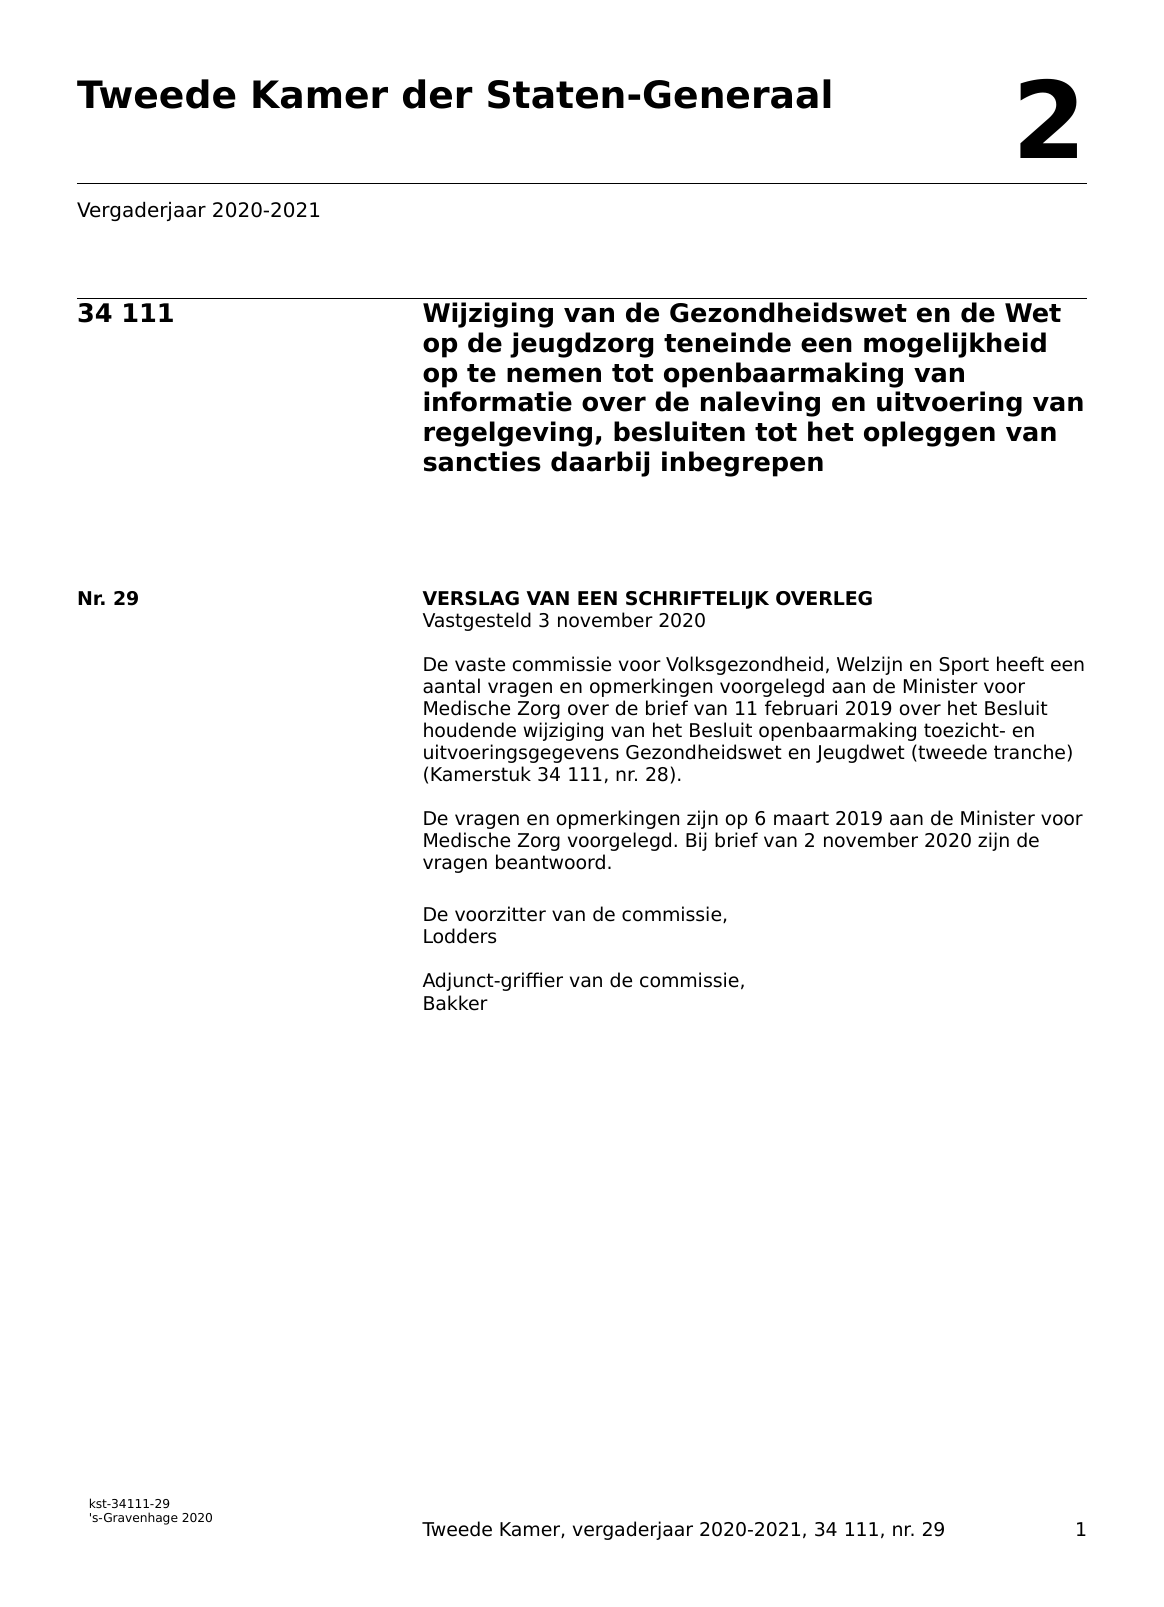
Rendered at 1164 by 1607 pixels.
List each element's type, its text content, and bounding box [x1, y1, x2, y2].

subtitle Nr. 29 VERSLAG VAN EEN SCHRIFTELIJK OVERLEG [77, 588, 1087, 610]
text De voorzitter van de commissie, Lodders [422, 904, 1087, 948]
subtitle 34 111 Wijziging van de Gezondheidswet en de Wet op de jeugdzorg teneinde een mogelijkheid op te nemen tot openbaarmaking van informatie over de naleving en uitvoering van regelgeving, besluiten tot het opleggen van sancties daarbij inbegrepen [77, 299, 1087, 477]
table_cell Vergaderjaar 2020-2021 [77, 184, 1087, 298]
text 's-Gravenhage 2020 [88, 1511, 323, 1525]
table_header 2 [886, 59, 1087, 183]
text Adjunct-griffier van de commissie, Bakker [422, 970, 1087, 1014]
text kst-34111-29 [88, 1497, 323, 1511]
text Vastgesteld 3 november 2020 [422, 610, 1087, 632]
text De vaste commissie voor Volksgezondheid, Welzijn en Sport heeft een aantal vragen en opmerkingen voorgelegd aan de Minister voor Medische Zorg over de brief van 11 februari 2019 over het Besluit houdende wijziging van het Besluit openbaarmaking toezicht- en uitvoeringsgegevens Gezondheidswet en Jeugdwet (tweede tranche) (Kamerstuk 34 111, nr. 28). [422, 654, 1087, 786]
text De vragen en opmerkingen zijn op 6 maart 2019 aan de Minister voor Medische Zorg voorgelegd. Bij brief van 2 november 2020 zijn de vragen beantwoord. [422, 808, 1087, 874]
table_header Tweede Kamer der Staten-Generaal [77, 59, 886, 183]
